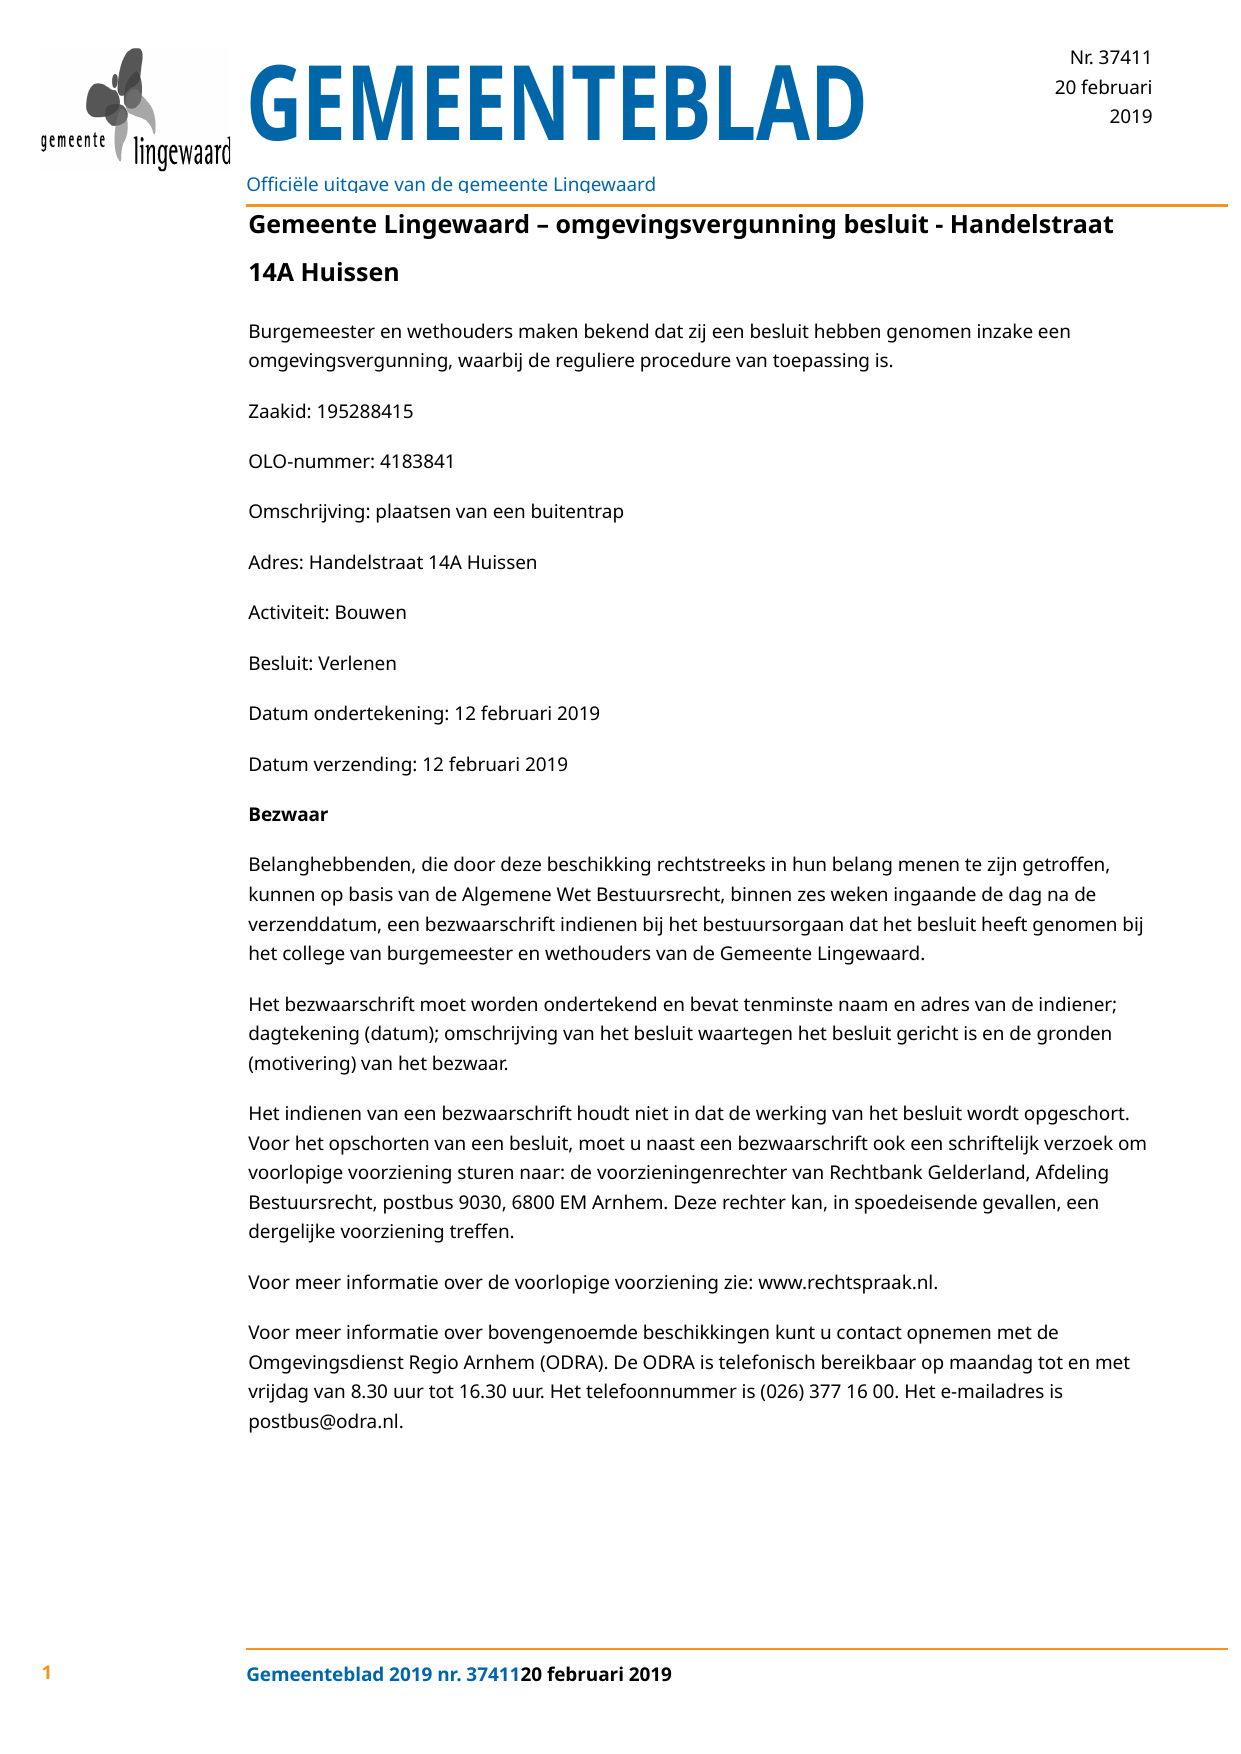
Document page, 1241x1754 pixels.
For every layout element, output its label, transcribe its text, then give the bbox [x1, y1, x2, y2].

text Voor meer informatie over de voorlopige voorziening zie: www.rechtspraak.nl. [248, 1269, 1152, 1295]
text Omschrijving: plaatsen van een buitentrap [248, 499, 1152, 524]
text Besluit: Verlenen [248, 650, 1152, 676]
text Zaakid: 195288415 [248, 398, 1152, 424]
text Burgemeester en wethouders maken bekend dat zij een besluit hebben genomen inzake een omgevingsvergunning, waarbij de reguliere procedure van toepassing is. [248, 318, 1152, 373]
text Belanghebbenden, die door deze beschikking rechtstreeks in hun belang menen te zijn getroffen, kunnen op basis van de Algemene Wet Bestuursrecht, binnen zes weken ingaande de dag na de verzenddatum, een bezwaarschrift indienen bij het bestuursorgaan dat het besluit heeft genomen bij het college van burgemeester en wethouders van de Gemeente Lingewaard. [248, 852, 1152, 966]
text Datum verzending: 12 februari 2019 [248, 751, 1152, 777]
text Het bezwaarschrift moet worden ondertekend en bevat tenminste naam en adres van de indiener; dagtekening (datum); omschrijving van het besluit waartegen het besluit gericht is en de gronden (motivering) van het bezwaar. [248, 991, 1152, 1076]
text Voor meer informatie over bovengenoemde beschikkingen kunt u contact opnemen met de Omgevingsdienst Regio Arnhem (ODRA). De ODRA is telefonisch bereikbaar op maandag tot en met vrijdag van 8.30 uur tot 16.30 uur. Het telefoonnummer is (026) 377 16 00. Het e-mailadres is postbus@odra.nl. [248, 1319, 1152, 1434]
text Gemeente Lingewaard – omgevingsvergunning besluit - Handelstraat 14A Huissen [248, 207, 1152, 288]
text OLO-nummer: 4183841 [248, 448, 1152, 474]
text Datum ondertekening: 12 februari 2019 [248, 700, 1152, 726]
text Bezwaar [248, 801, 1152, 827]
text Het indienen van een bezwaarschrift houdt niet in dat de werking van het besluit wordt opgeschort. Voor het opschorten van een besluit, moet u naast een bezwaarschrift ook een schriftelijk verzoek om voorlopige voorziening sturen naar: de voorzieningenrechter van Rechtbank Gelderland, Afdeling Bestuursrecht, postbus 9030, 6800 EM Arnhem. Deze rechter kan, in spoedeisende gevallen, een dergelijke voorziening treffen. [248, 1100, 1152, 1244]
picture [41, 47, 231, 172]
text Activiteit: Bouwen [248, 599, 1152, 625]
text Adres: Handelstraat 14A Huissen [248, 549, 1152, 575]
